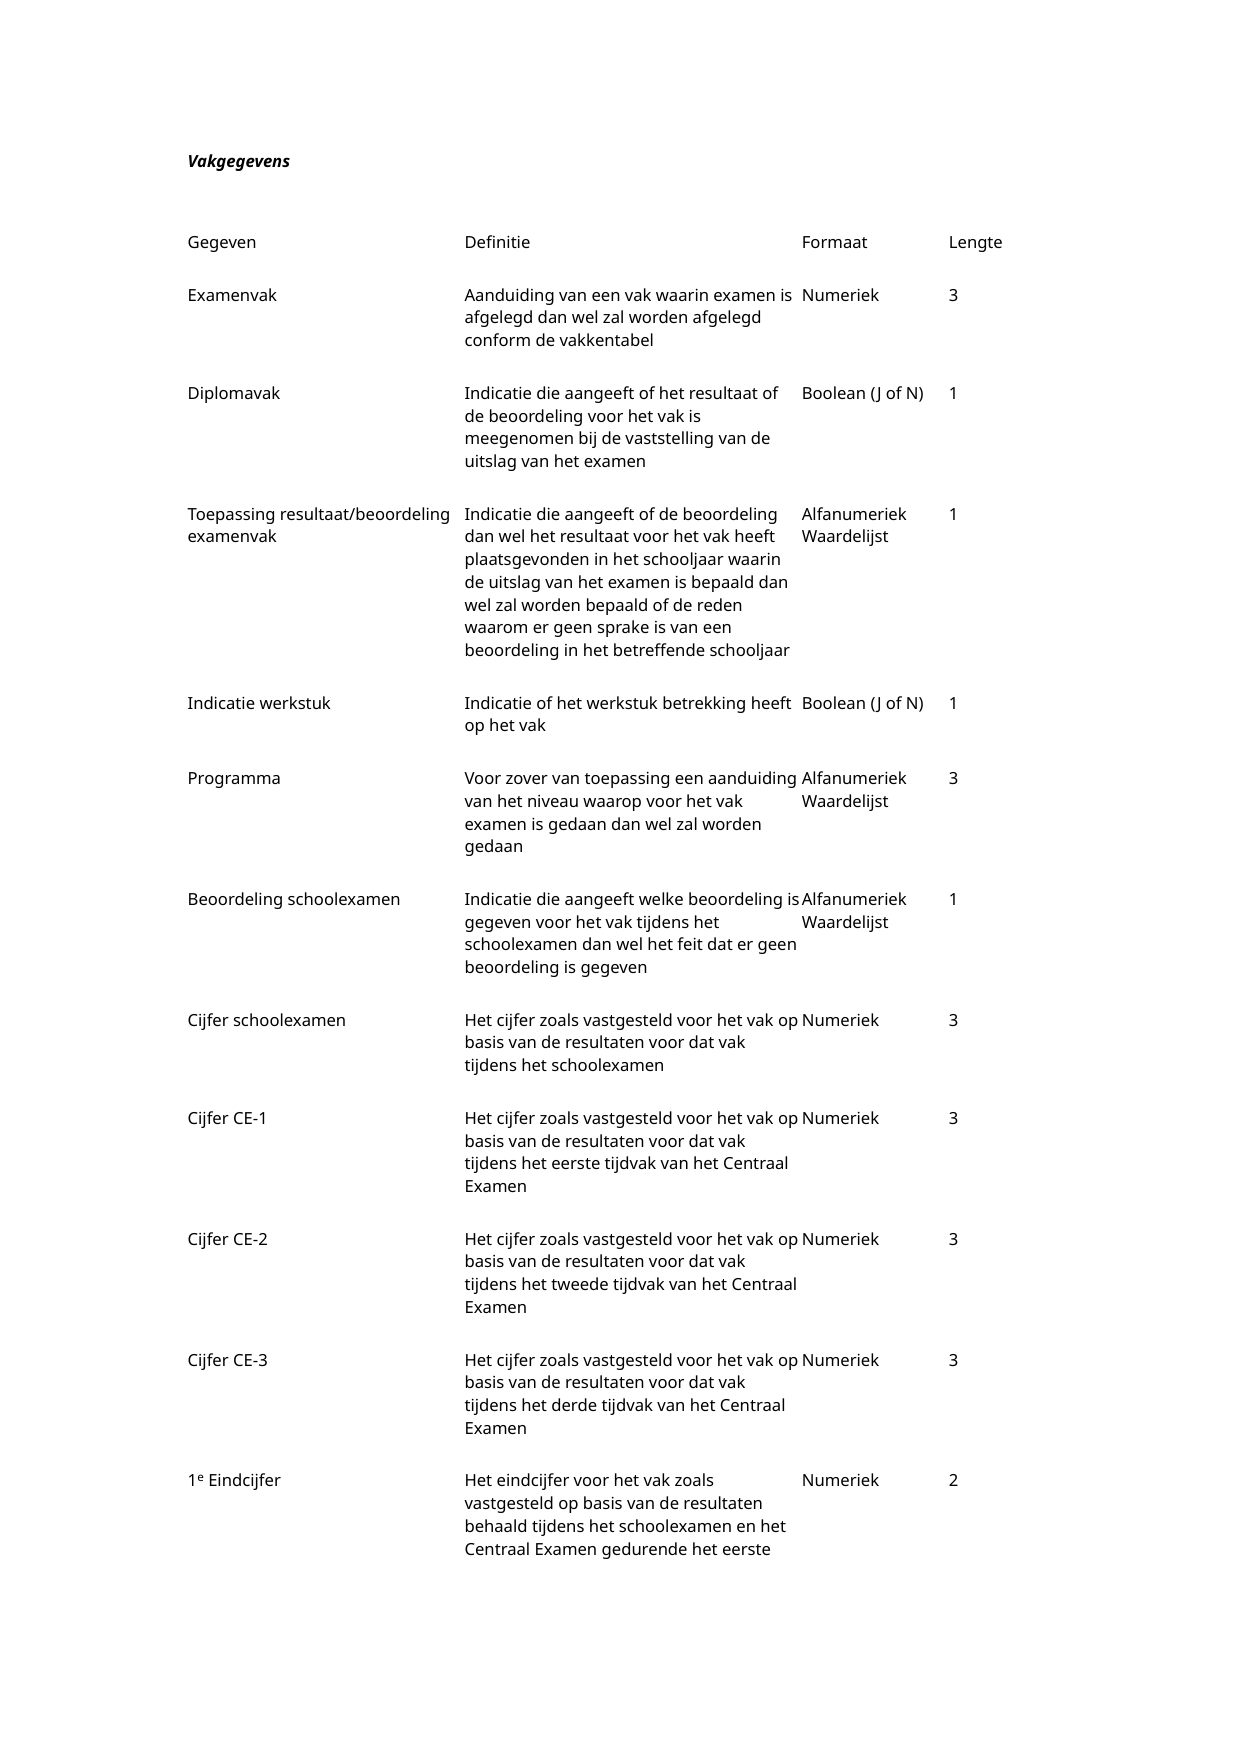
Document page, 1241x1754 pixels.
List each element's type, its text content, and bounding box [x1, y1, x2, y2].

table_cell 3 [949, 1106, 1053, 1227]
table_cell Cijfer CE-3 [188, 1348, 464, 1469]
table_cell Boolean (J of N) [802, 691, 949, 767]
table_cell Examenvak [188, 283, 464, 381]
table_header Gegeven [188, 231, 464, 283]
table_cell Programma [188, 767, 464, 887]
table_cell Numeriek [802, 283, 949, 381]
table_cell 1 [949, 888, 1053, 1008]
table_cell 3 [949, 1008, 1053, 1106]
table_cell Cijfer CE-2 [188, 1227, 464, 1348]
table_header Lengte [949, 231, 1053, 283]
text Vakgegevens [187, 150, 1053, 173]
table_cell Indicatie werkstuk [188, 691, 464, 767]
table_cell Alfanumeriek Waardelijst [802, 888, 949, 1008]
table_cell 1 [949, 502, 1053, 691]
table_cell Cijfer CE-1 [188, 1106, 464, 1227]
table_header Formaat [802, 231, 949, 283]
table_cell Boolean (J of N) [802, 381, 949, 502]
table_cell 1e Eindcijfer [188, 1469, 464, 1560]
table_cell Diplomavak [188, 381, 464, 502]
table_cell Numeriek [802, 1227, 949, 1348]
table_cell Het cijfer zoals vastgesteld voor het vak op basis van de resultaten voor dat vak tijdens het schoolexamen [464, 1008, 802, 1106]
table_cell 1 [949, 691, 1053, 767]
table_cell Numeriek [802, 1469, 949, 1560]
table_cell Numeriek [802, 1348, 949, 1469]
table_header Definitie [464, 231, 802, 283]
table_cell 1 [949, 381, 1053, 502]
table_cell 3 [949, 1348, 1053, 1469]
table_cell Het cijfer zoals vastgesteld voor het vak op basis van de resultaten voor dat vak tijdens het derde tijdvak van het Centraal Examen [464, 1348, 802, 1469]
table_cell Alfanumeriek Waardelijst [802, 767, 949, 887]
table_cell Voor zover van toepassing een aanduiding van het niveau waarop voor het vak examen is gedaan dan wel zal worden gedaan [464, 767, 802, 887]
table_cell Cijfer schoolexamen [188, 1008, 464, 1106]
table_cell 3 [949, 767, 1053, 887]
table_cell Het cijfer zoals vastgesteld voor het vak op basis van de resultaten voor dat vak tijdens het tweede tijdvak van het Centraal Examen [464, 1227, 802, 1348]
table_cell Numeriek [802, 1106, 949, 1227]
table_cell Indicatie of het werkstuk betrekking heeft op het vak [464, 691, 802, 767]
table_cell Alfanumeriek Waardelijst [802, 502, 949, 691]
table_cell Aanduiding van een vak waarin examen is afgelegd dan wel zal worden afgelegd conform de vakkentabel [464, 283, 802, 381]
table_cell Indicatie die aangeeft of de beoordeling dan wel het resultaat voor het vak heeft plaatsgevonden in het schooljaar waarin de uitslag van het examen is bepaald dan wel zal worden bepaald of de reden waarom er geen sprake is van een beoordeling in het betreffende schooljaar [464, 502, 802, 691]
table_cell Het eindcijfer voor het vak zoals vastgesteld op basis van de resultaten behaald tijdens het schoolexamen en het Centraal Examen gedurende het eerste [464, 1469, 802, 1560]
table_cell Indicatie die aangeeft of het resultaat of de beoordeling voor het vak is meegenomen bij de vaststelling van de uitslag van het examen [464, 381, 802, 502]
table_cell Het cijfer zoals vastgesteld voor het vak op basis van de resultaten voor dat vak tijdens het eerste tijdvak van het Centraal Examen [464, 1106, 802, 1227]
table_cell Indicatie die aangeeft welke beoordeling is gegeven voor het vak tijdens het schoolexamen dan wel het feit dat er geen beoordeling is gegeven [464, 888, 802, 1008]
table_cell Beoordeling schoolexamen [188, 888, 464, 1008]
table_cell Numeriek [802, 1008, 949, 1106]
table_cell 3 [949, 283, 1053, 381]
table_cell 2 [949, 1469, 1053, 1560]
table_cell 3 [949, 1227, 1053, 1348]
table_cell Toepassing resultaat/beoordeling examenvak [188, 502, 464, 691]
